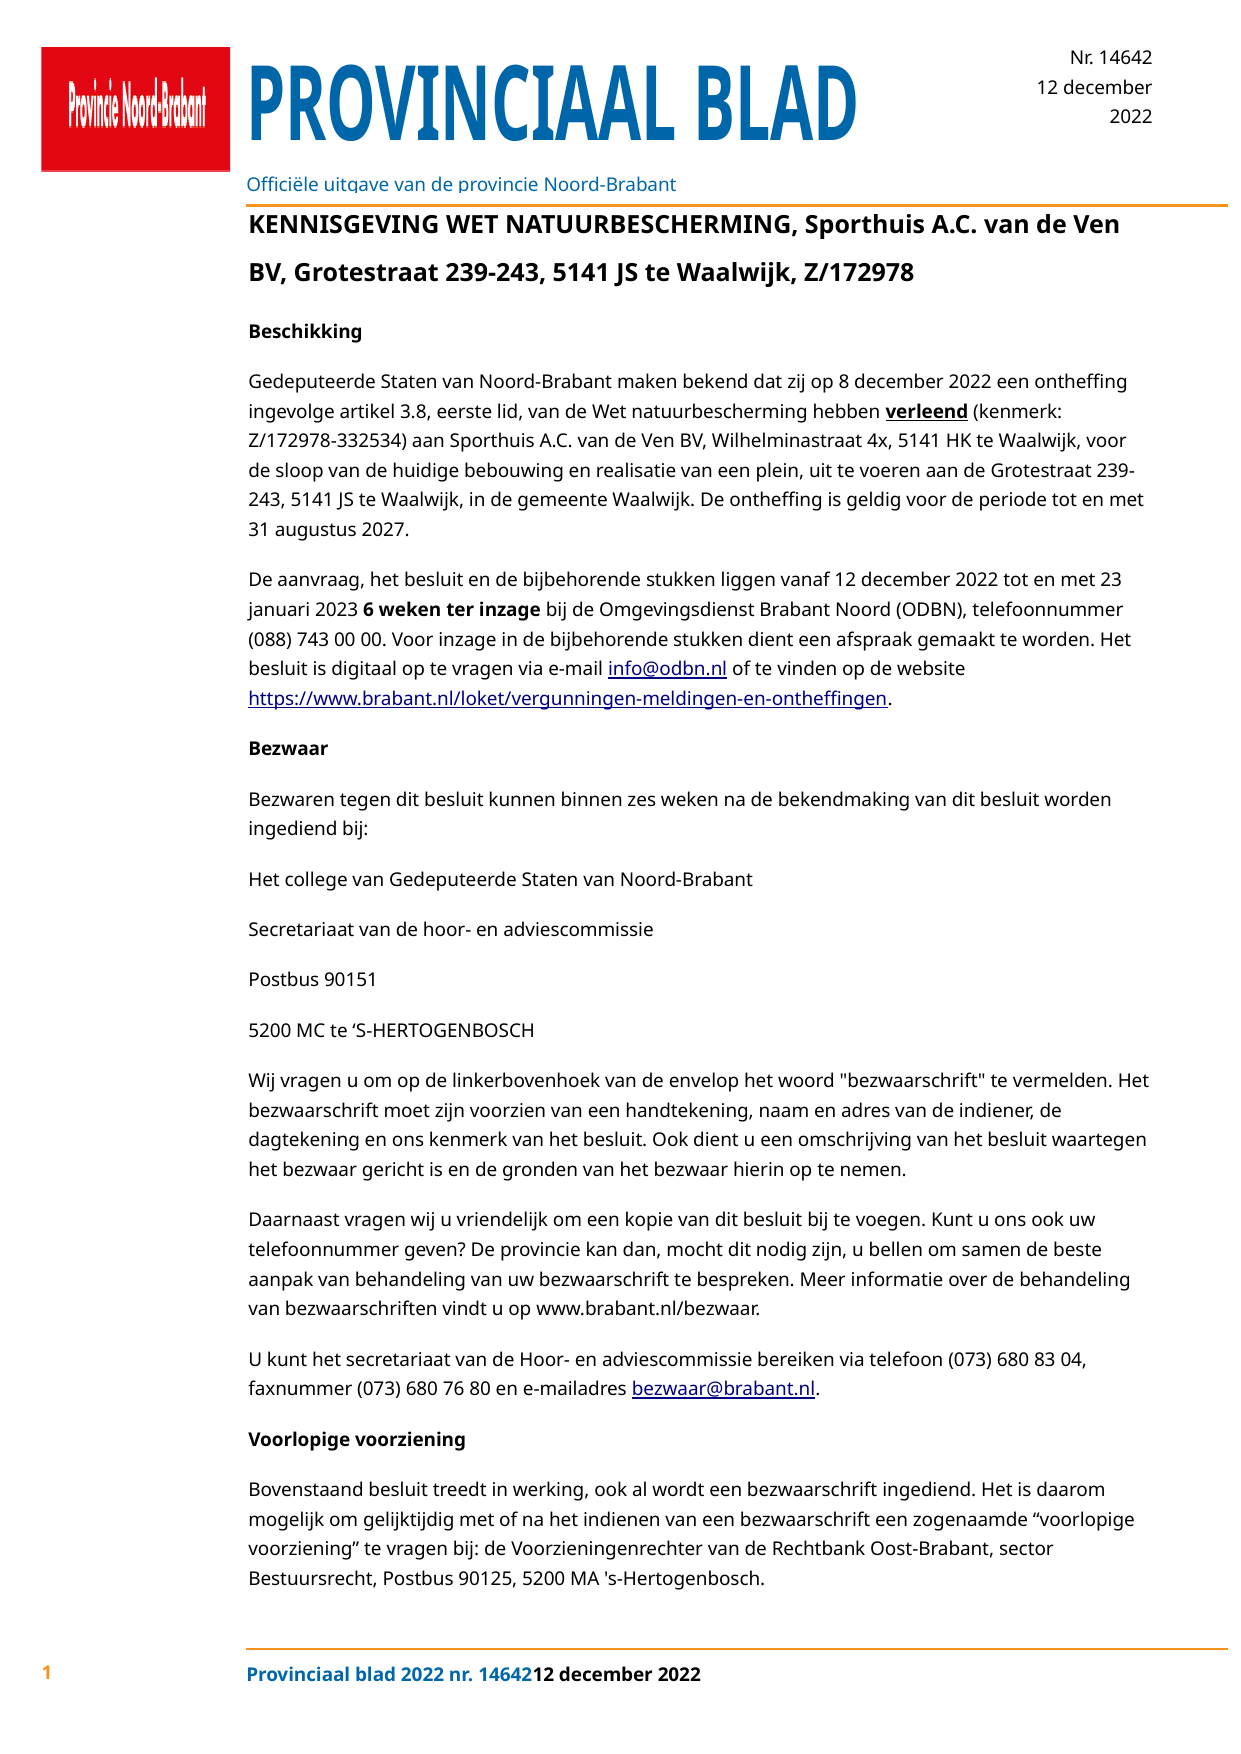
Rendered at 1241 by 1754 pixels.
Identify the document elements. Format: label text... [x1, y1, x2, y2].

text Wij vragen u om op de linkerbovenhoek van de envelop het woord "bezwaarschrift" te vermelden. Het bezwaarschrift moet zijn voorzien van een handtekening, naam en adres van de indiener, de dagtekening en ons kenmerk van het besluit. Ook dient u een omschrijving van het besluit waartegen het bezwaar gericht is en de gronden van het bezwaar hierin op te nemen. [248, 1067, 1152, 1182]
picture [41, 47, 231, 172]
text Secretariaat van de hoor- en adviescommissie [248, 916, 1152, 942]
text U kunt het secretariaat van de Hoor- en adviescommissie bereiken via telefoon (073) 680 83 04, faxnummer (073) 680 76 80 en e-mailadres bezwaar@brabant.nl. [248, 1346, 1152, 1401]
text Bezwaar [248, 735, 1152, 761]
text Beschikking [248, 318, 1152, 344]
text Bovenstaand besluit treedt in werking, ook al wordt een bezwaarschrift ingediend. Het is daarom mogelijk om gelijktijdig met of na het indienen van een bezwaarschrift een zogenaamde “voorlopige voorziening” te vragen bij: de Voorzieningenrechter van de Rechtbank Oost-Brabant, sector Bestuursrecht, Postbus 90125, 5200 MA 's-Hertogenbosch. [248, 1476, 1152, 1591]
text Bezwaren tegen dit besluit kunnen binnen zes weken na de bekendmaking van dit besluit worden ingediend bij: [248, 786, 1152, 841]
text Het college van Gedeputeerde Staten van Noord-Brabant [248, 866, 1152, 892]
text 5200 MC te ‘S‑HERTOGENBOSCH [248, 1017, 1152, 1043]
text Postbus 90151 [248, 967, 1152, 992]
text KENNISGEVING WET NATUURBESCHERMING, Sporthuis A.C. van de Ven BV, Grotestraat 239-243, 5141 JS te Waalwijk, Z/172978 [248, 207, 1152, 288]
text De aanvraag, het besluit en de bijbehorende stukken liggen vanaf 12 december 2022 tot en met 23 januari 2023 6 weken ter inzage bij de Omgevingsdienst Brabant Noord (ODBN), telefoonnummer (088) 743 00 00. Voor inzage in de bijbehorende stukken dient een afspraak gemaakt te worden. Het besluit is digitaal op te vragen via e-mail info@odbn.nl of te vinden op de website https://www.brabant.nl/loket/vergunningen-meldingen-en-ontheffingen. [248, 567, 1152, 711]
text Voorlopige voorziening [248, 1426, 1152, 1452]
text Daarnaast vragen wij u vriendelijk om een kopie van dit besluit bij te voegen. Kunt u ons ook uw telefoonnummer geven? De provincie kan dan, mocht dit nodig zijn, u bellen om samen de beste aanpak van behandeling van uw bezwaarschrift te bespreken. Meer informatie over de behandeling van bezwaarschriften vindt u op www.brabant.nl/bezwaar. [248, 1207, 1152, 1321]
text Gedeputeerde Staten van Noord-Brabant maken bekend dat zij op 8 december 2022 een ontheffing ingevolge artikel 3.8, eerste lid, van de Wet natuurbescherming hebben verleend (kenmerk: Z/172978-332534) aan Sporthuis A.C. van de Ven BV, Wilhelminastraat 4x, 5141 HK te Waalwijk, voor de sloop van de huidige bebouwing en realisatie van een plein, uit te voeren aan de Grotestraat 239-243, 5141 JS te Waalwijk, in de gemeente Waalwijk. De ontheffing is geldig voor de periode tot en met 31 augustus 2027. [248, 368, 1152, 542]
